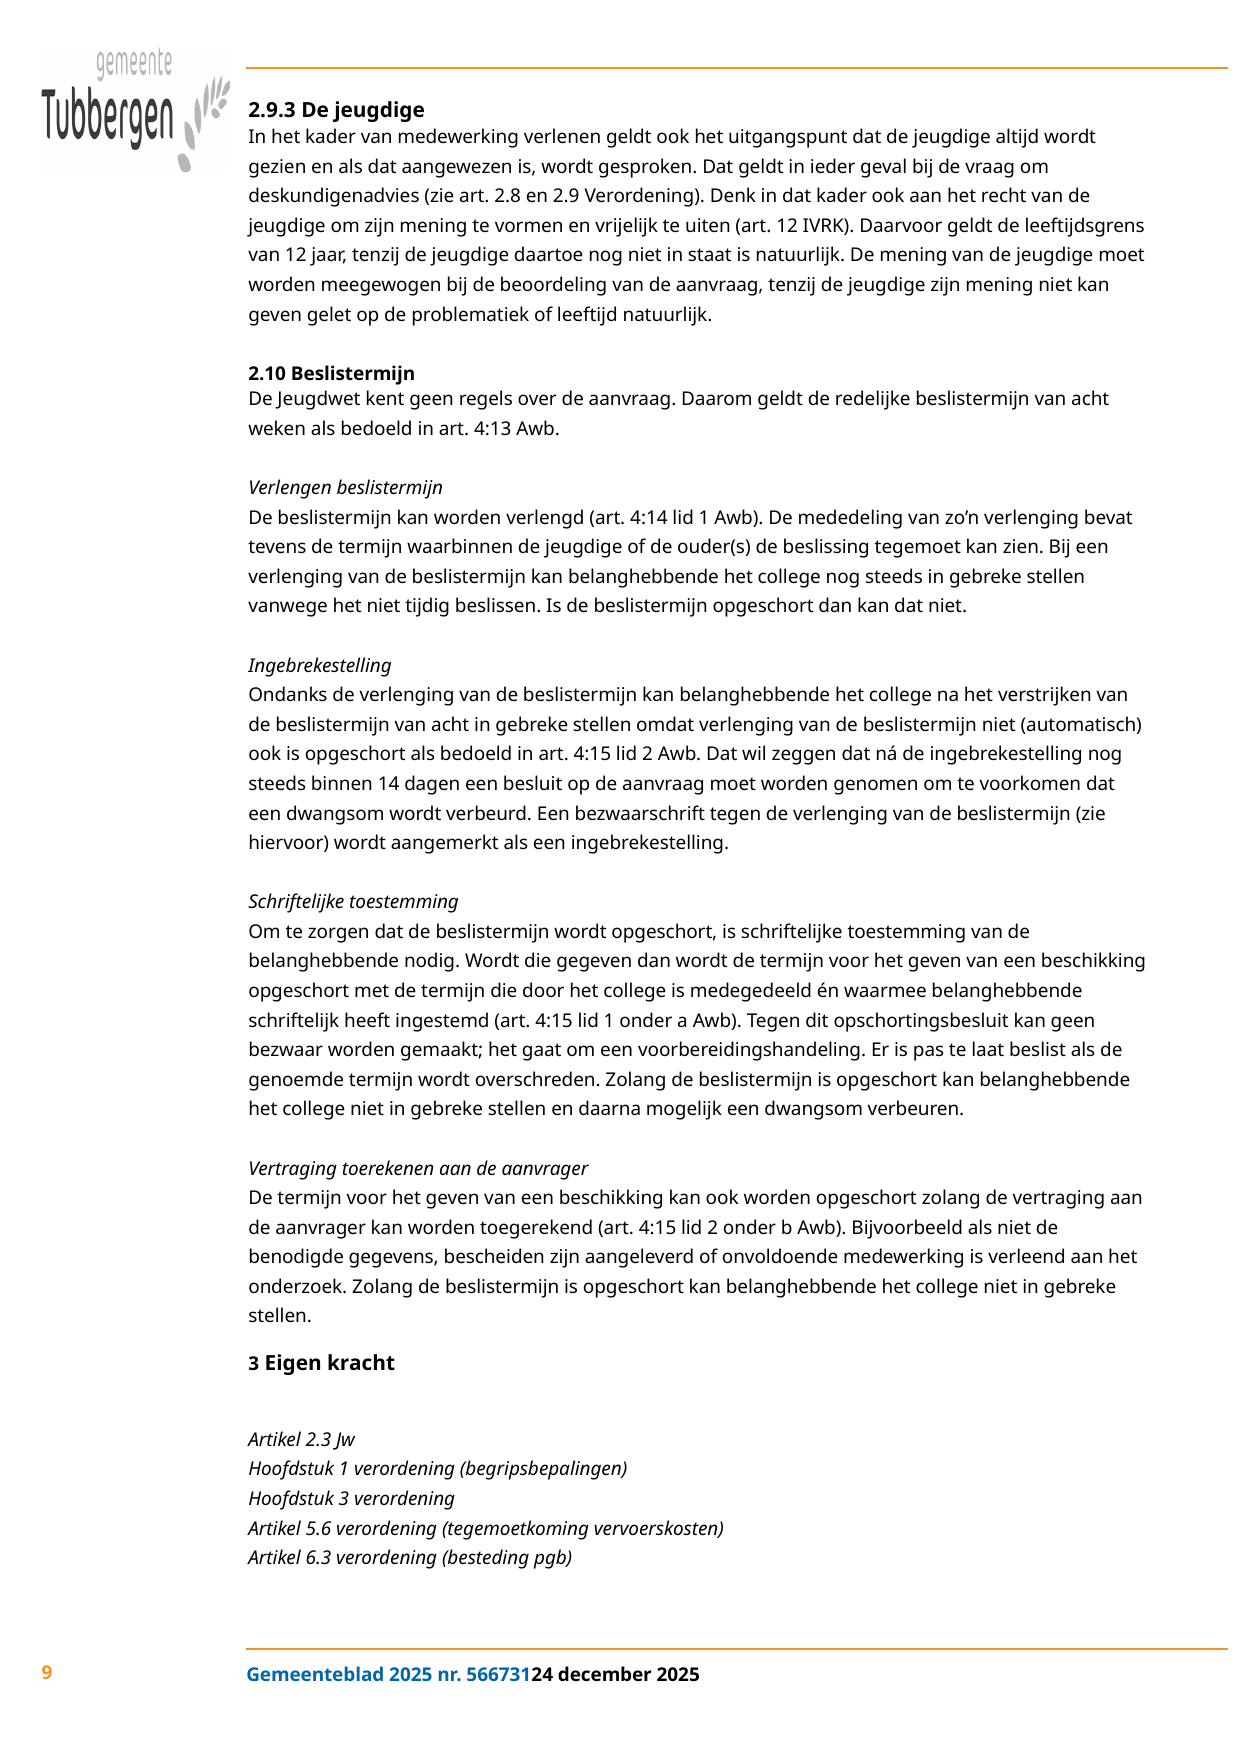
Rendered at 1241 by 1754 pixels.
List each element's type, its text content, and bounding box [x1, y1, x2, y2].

text Om te zorgen dat de beslistermijn wordt opgeschort, is schriftelijke toestemming van de belanghebbende nodig. Wordt die gegeven dan wordt de termijn voor het geven van een beschikking opgeschort met de termijn die door het college is medegedeeld én waarmee belanghebbende schriftelijk heeft ingestemd (art. 4:15 lid 1 onder a Awb). Tegen dit opschortingsbesluit kan geen bezwaar worden gemaakt; het gaat om een voorbereidingshandeling. Er is pas te laat beslist als de genoemde termijn wordt overschreden. Zolang de beslistermijn is opgeschort kan belanghebbende het college niet in gebreke stellen en daarna mogelijk een dwangsom verbeuren. [248, 918, 1152, 1121]
text Artikel 6.3 verordening (besteding pgb) [248, 1544, 1152, 1570]
text 2.9.3 De jeugdige [248, 95, 1152, 123]
text Schriftelijke toestemming [248, 888, 1152, 914]
text Hoofdstuk 1 verordening (begripsbepalingen) [248, 1456, 1152, 1481]
text Vertraging toerekenen aan de aanvrager [248, 1155, 1152, 1181]
text In het kader van medewerking verlenen geldt ook het uitgangspunt dat de jeugdige altijd wordt gezien en als dat aangewezen is, wordt gesproken. Dat geldt in ieder geval bij de vraag om deskundigenadvies (zie art. 2.8 en 2.9 Verordening). Denk in dat kader ook aan het recht van de jeugdige om zijn mening te vormen en vrijelijk te uiten (art. 12 IVRK). Daarvoor geldt de leeftijdsgrens van 12 jaar, tenzij de jeugdige daartoe nog niet in staat is natuurlijk. De mening van de jeugdige moet worden meegewogen bij de beoordeling van de aanvraag, tenzij de jeugdige zijn mening niet kan geven gelet op de problematiek of leeftijd natuurlijk. [248, 123, 1152, 326]
text Ingebrekestelling [248, 652, 1152, 678]
text 2.10 Beslistermijn [248, 360, 1152, 386]
picture [41, 47, 231, 172]
text De Jeugdwet kent geen regels over de aanvraag. Daarom geldt de redelijke beslistermijn van acht weken als bedoeld in art. 4:13 Awb. [248, 386, 1152, 441]
text De termijn voor het geven van een beschikking kan ook worden opgeschort zolang de vertraging aan de aanvrager kan worden toegerekend (art. 4:15 lid 2 onder b Awb). Bijvoorbeeld als niet de benodigde gegevens, bescheiden zijn aangeleverd of onvoldoende medewerking is verleend aan het onderzoek. Zolang de beslistermijn is opgeschort kan belanghebbende het college niet in gebreke stellen. [248, 1184, 1152, 1328]
text Ondanks de verlenging van de beslistermijn kan belanghebbende het college na het verstrijken van de beslistermijn van acht in gebreke stellen omdat verlenging van de beslistermijn niet (automatisch) ook is opgeschort als bedoeld in art. 4:15 lid 2 Awb. Dat wil zeggen dat ná de ingebrekestelling nog steeds binnen 14 dagen een besluit op de aanvraag moet worden genomen om te voorkomen dat een dwangsom wordt verbeurd. Een bezwaarschrift tegen de verlenging van de beslistermijn (zie hiervoor) wordt aangemerkt als een ingebrekestelling. [248, 681, 1152, 855]
text Artikel 5.6 verordening (tegemoetkoming vervoerskosten) [248, 1515, 1152, 1541]
text Hoofdstuk 3 verordening [248, 1485, 1152, 1511]
text Verlengen beslistermijn [248, 474, 1152, 500]
text Artikel 2.3 Jw [248, 1426, 1152, 1452]
text 3 Eigen kracht [248, 1348, 1152, 1377]
text De beslistermijn kan worden verlengd (art. 4:14 lid 1 Awb). De mededeling van zo’n verlenging bevat tevens de termijn waarbinnen de jeugdige of de ouder(s) de beslissing tegemoet kan zien. Bij een verlenging van de beslistermijn kan belanghebbende het college nog steeds in gebreke stellen vanwege het niet tijdig beslissen. Is de beslistermijn opgeschort dan kan dat niet. [248, 504, 1152, 618]
